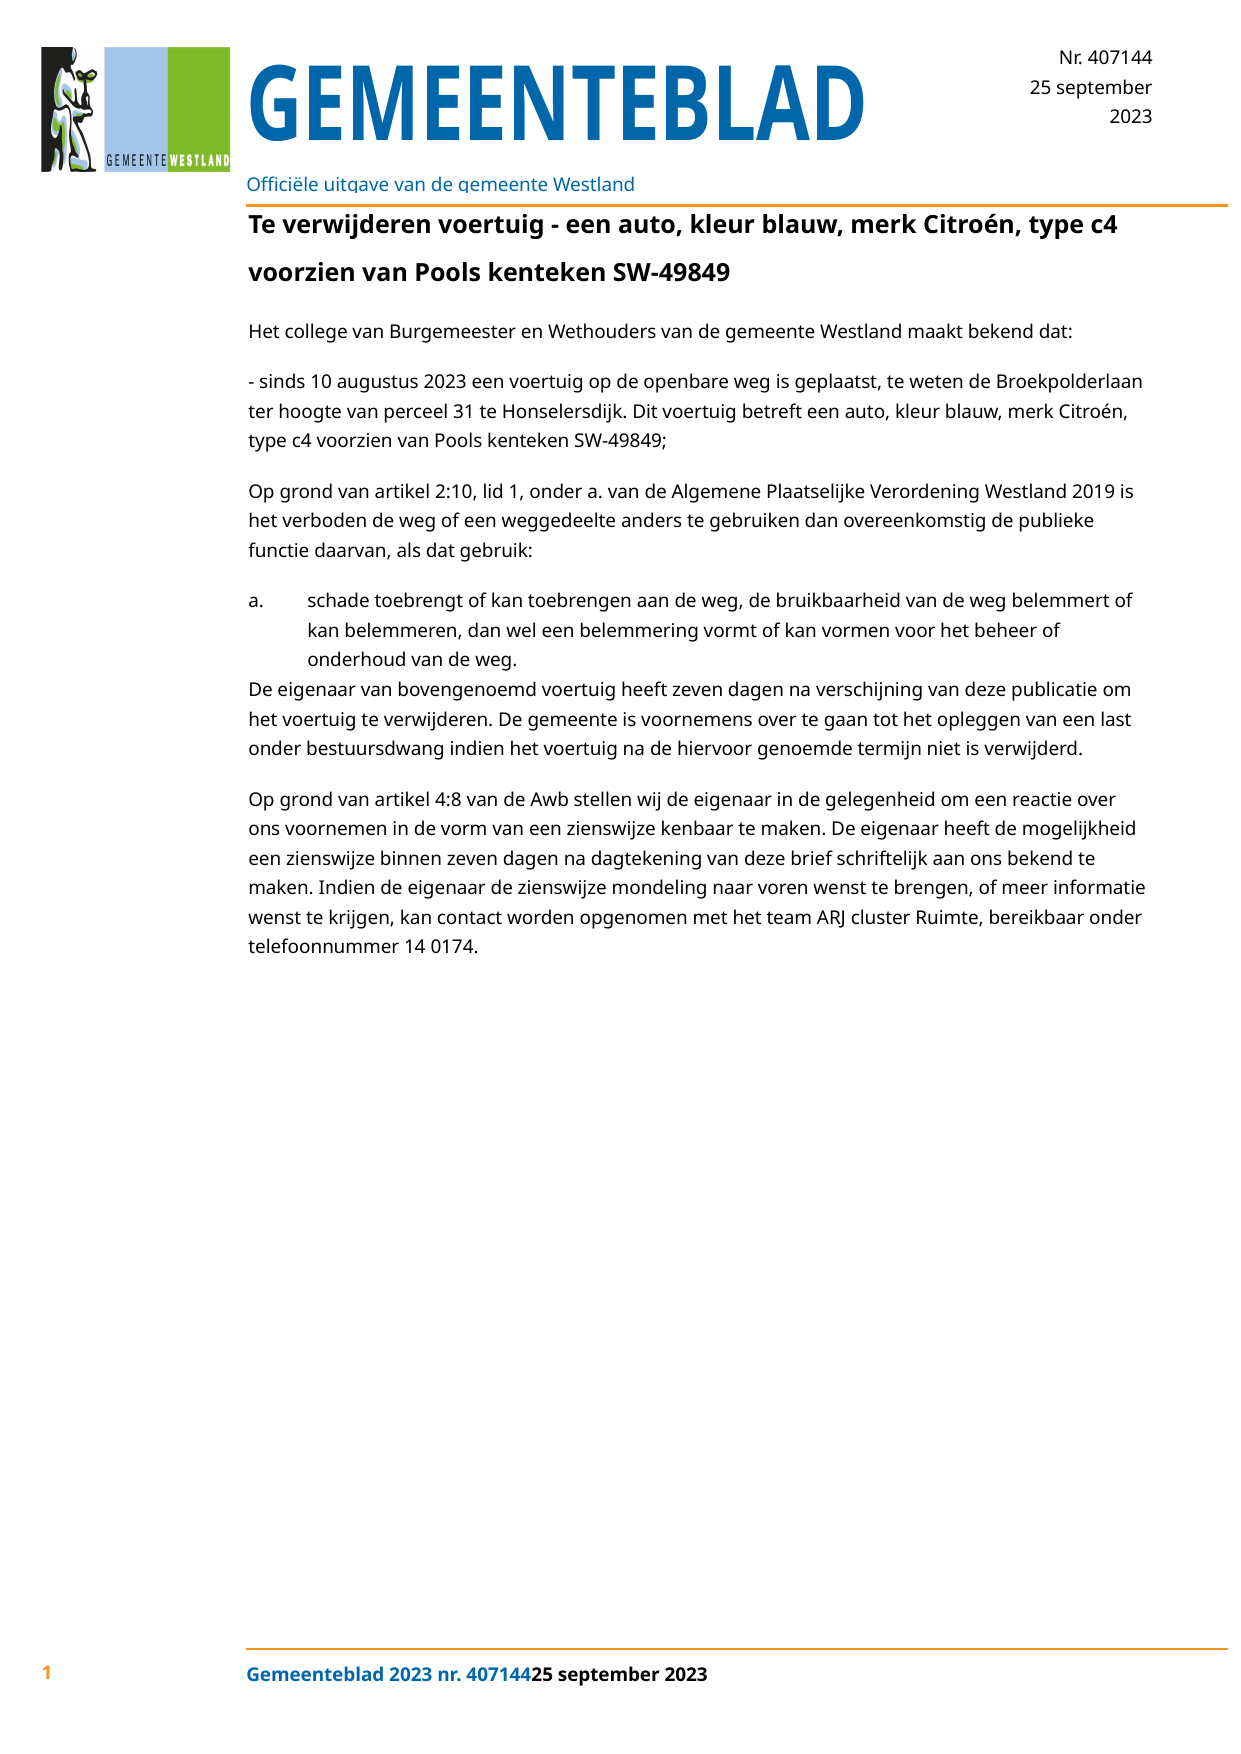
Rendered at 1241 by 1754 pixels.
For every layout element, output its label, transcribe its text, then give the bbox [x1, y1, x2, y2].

text Op grond van artikel 4:8 van de Awb stellen wij de eigenaar in de gelegenheid om een reactie over ons voornemen in de vorm van een zienswijze kenbaar te maken. De eigenaar heeft de mogelijkheid een zienswijze binnen zeven dagen na dagtekening van deze brief schriftelijk aan ons bekend te maken. Indien de eigenaar de zienswijze mondeling naar voren wenst te brengen, of meer informatie wenst te krijgen, kan contact worden opgenomen met het team ARJ cluster Ruimte, bereikbaar onder telefoonnummer 14 0174. [248, 786, 1152, 959]
text - sinds 10 augustus 2023 een voertuig op de openbare weg is geplaatst, te weten de Broekpolderlaan ter hoogte van perceel 31 te Honselersdijk. Dit voertuig betreft een auto, kleur blauw, merk Citroén, type c4 voorzien van Pools kenteken SW-49849; [248, 368, 1152, 453]
text Op grond van artikel 2:10, lid 1, onder a. van de Algemene Plaatselijke Verordening Westland 2019 is het verboden de weg of een weggedeelte anders te gebruiken dan overeenkomstig de publieke functie daarvan, als dat gebruik: [248, 478, 1152, 563]
list schade toebrengt of kan toebrengen aan de weg, de bruikbaarheid van de weg belemmert of kan belemmeren, dan wel een belemmering vormt of kan vormen voor het beheer of onderhoud van de weg. [248, 587, 1152, 672]
text De eigenaar van bovengenoemd voertuig heeft zeven dagen na verschijning van deze publicatie om het voertuig te verwijderen. De gemeente is voornemens over te gaan tot het opleggen van een last onder bestuursdwang indien het voertuig na de hiervoor genoemde termijn niet is verwijderd. [248, 676, 1152, 761]
text Te verwijderen voertuig - een auto, kleur blauw, merk Citroén, type c4 voorzien van Pools kenteken SW-49849 [248, 207, 1152, 288]
text Het college van Burgemeester en Wethouders van de gemeente Westland maakt bekend dat: [248, 318, 1152, 344]
picture [41, 47, 231, 172]
